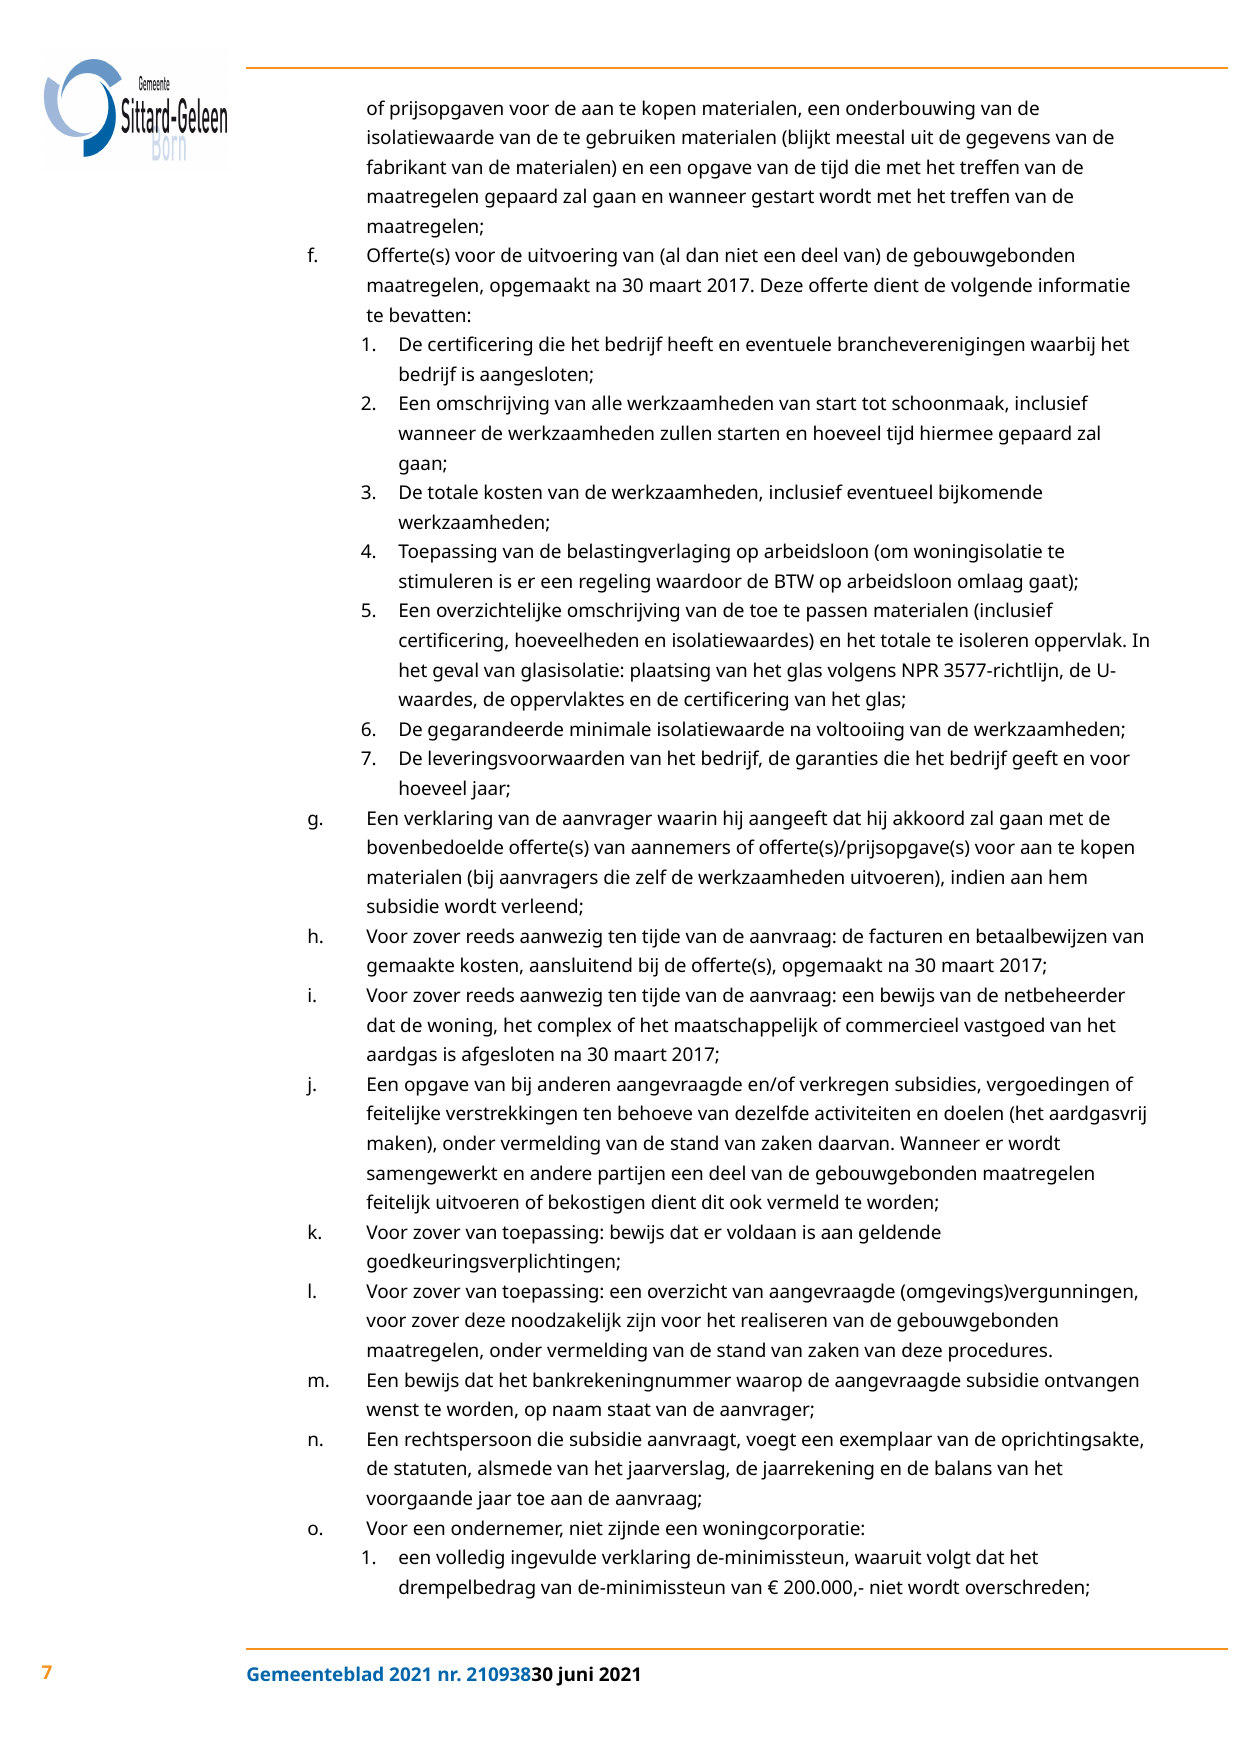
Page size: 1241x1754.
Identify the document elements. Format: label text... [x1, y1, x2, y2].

list Voor zover reeds aanwezig ten tijde van de aanvraag: de facturen en betaalbewijzen van gemaakte kosten, aansluitend bij de offerte(s), opgemaakt na 30 maart 2017; [307, 923, 1152, 978]
list Offerte(s) voor de uitvoering van (al dan niet een deel van) de gebouwgebonden maatregelen, opgemaakt na 30 maart 2017. Deze offerte dient de volgende informatie te bevatten: [307, 243, 1152, 328]
list Voor zover van toepassing: bewijs dat er voldaan is aan geldende goedkeuringsverplichtingen; [307, 1219, 1152, 1274]
picture [41, 47, 231, 172]
list De gegarandeerde minimale isolatiewaarde na voltooiing van de werkzaamheden; [361, 716, 1152, 742]
list Een overzichtelijke omschrijving van de toe te passen materialen (inclusief certificering, hoeveelheden en isolatiewaardes) en het totale te isoleren oppervlak. In het geval van glasisolatie: plaatsing van het glas volgens NPR 3577-richtlijn, de U-waardes, de oppervlaktes en de certificering van het glas; [361, 598, 1152, 712]
list Voor zover van toepassing: een overzicht van aangevraagde (omgevings)vergunningen, voor zover deze noodzakelijk zijn voor het realiseren van de gebouwgebonden maatregelen, onder vermelding van de stand van zaken van deze procedures. [307, 1278, 1152, 1363]
list De totale kosten van de werkzaamheden, inclusief eventueel bijkomende werkzaamheden; [361, 479, 1152, 535]
list De certificering die het bedrijf heeft en eventuele brancheverenigingen waarbij het bedrijf is aangesloten; [361, 331, 1152, 387]
list Een verklaring van de aanvrager waarin hij aangeeft dat hij akkoord zal gaan met de bovenbedoelde offerte(s) van aannemers of offerte(s)/prijsopgave(s) voor aan te kopen materialen (bij aanvragers die zelf de werkzaamheden uitvoeren), indien aan hem subsidie wordt verleend; [307, 805, 1152, 919]
list Een bewijs dat het bankrekeningnummer waarop de aangevraagde subsidie ontvangen wenst te worden, op naam staat van de aanvrager; [307, 1367, 1152, 1422]
list een volledig ingevulde verklaring de-minimissteun, waaruit volgt dat het drempelbedrag van de-minimissteun van € 200.000,- niet wordt overschreden; [361, 1544, 1152, 1600]
list Een rechtspersoon die subsidie aanvraagt, voegt een exemplaar van de oprichtingsakte, de statuten, alsmede van het jaarverslag, de jaarrekening en de balans van het voorgaande jaar toe aan de aanvraag; [307, 1426, 1152, 1511]
list Voor zover reeds aanwezig ten tijde van de aanvraag: een bewijs van de netbeheerder dat de woning, het complex of het maatschappelijk of commercieel vastgoed van het aardgas is afgesloten na 30 maart 2017; [307, 982, 1152, 1067]
list Toepassing van de belastingverlaging op arbeidsloon (om woningisolatie te stimuleren is er een regeling waardoor de BTW op arbeidsloon omlaag gaat); [361, 538, 1152, 594]
list Een omschrijving van alle werkzaamheden van start tot schoonmaak, inclusief wanneer de werkzaamheden zullen starten en hoeveel tijd hiermee gepaard zal gaan; [361, 391, 1152, 476]
list of prijsopgaven voor de aan te kopen materialen, een onderbouwing van de isolatiewaarde van de te gebruiken materialen (blijkt meestal uit de gegevens van de fabrikant van de materialen) en een opgave van de tijd die met het treffen van de maatregelen gepaard zal gaan en wanneer gestart wordt met het treffen van de maatregelen; [307, 95, 1152, 239]
list Een opgave van bij anderen aangevraagde en/of verkregen subsidies, vergoedingen of feitelijke verstrekkingen ten behoeve van dezelfde activiteiten en doelen (het aardgasvrij maken), onder vermelding van de stand van zaken daarvan. Wanneer er wordt samengewerkt en andere partijen een deel van de gebouwgebonden maatregelen feitelijk uitvoeren of bekostigen dient dit ook vermeld te worden; [307, 1071, 1152, 1215]
list De leveringsvoorwaarden van het bedrijf, de garanties die het bedrijf geeft en voor hoeveel jaar; [361, 746, 1152, 801]
list Voor een ondernemer, niet zijnde een woningcorporatie: [307, 1515, 1152, 1541]
